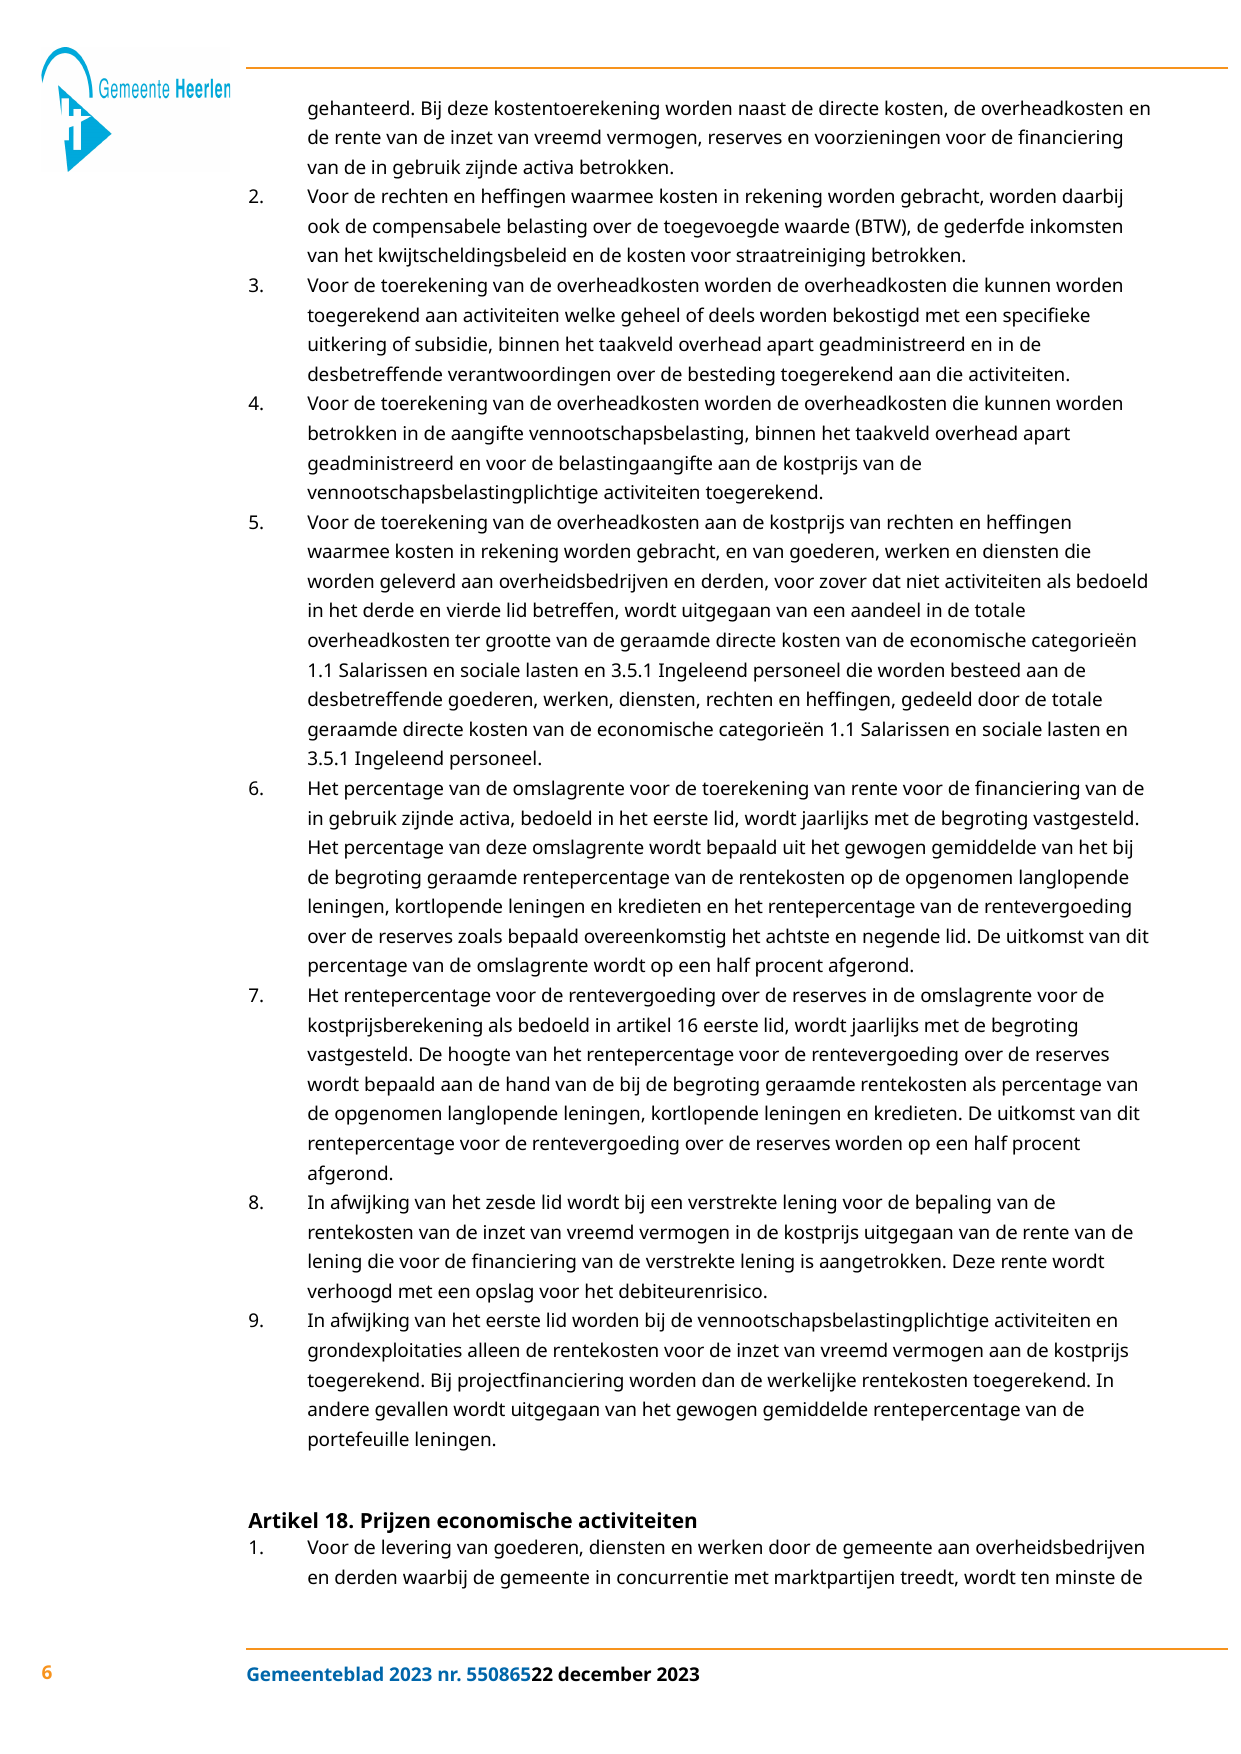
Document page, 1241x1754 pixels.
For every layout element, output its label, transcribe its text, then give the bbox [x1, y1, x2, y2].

picture [41, 47, 231, 172]
list Voor de toerekening van de overheadkosten worden de overheadkosten die kunnen worden toegerekend aan activiteiten welke geheel of deels worden bekostigd met een specifieke uitkering of subsidie, binnen het taakveld overhead apart geadministreerd en in de desbetreffende verantwoordingen over de besteding toegerekend aan die activiteiten. [248, 272, 1152, 387]
text Artikel 18. Prijzen economische activiteiten [248, 1506, 1152, 1534]
list Voor de toerekening van de overheadkosten worden de overheadkosten die kunnen worden betrokken in de aangifte vennootschapsbelasting, binnen het taakveld overhead apart geadministreerd en voor de belastingaangifte aan de kostprijs van de vennootschapsbelastingplichtige activiteiten toegerekend. [248, 391, 1152, 505]
list Voor de toerekening van de overheadkosten aan de kostprijs van rechten en heffingen waarmee kosten in rekening worden gebracht, en van goederen, werken en diensten die worden geleverd aan overheidsbedrijven en derden, voor zover dat niet activiteiten als bedoeld in het derde en vierde lid betreffen, wordt uitgegaan van een aandeel in de totale overheadkosten ter grootte van de geraamde directe kosten van de economische categorieën 1.1 Salarissen en sociale lasten en 3.5.1 Ingeleend personeel die worden besteed aan de desbetreffende goederen, werken, diensten, rechten en heffingen, gedeeld door de totale geraamde directe kosten van de economische categorieën 1.1 Salarissen en sociale lasten en 3.5.1 Ingeleend personeel. [248, 509, 1152, 771]
list Het rentepercentage voor de rentevergoeding over de reserves in de omslagrente voor de kostprijsberekening als bedoeld in artikel 16 eerste lid, wordt jaarlijks met de begroting vastgesteld. De hoogte van het rentepercentage voor de rentevergoeding over de reserves wordt bepaald aan de hand van de bij de begroting geraamde rentekosten als percentage van de opgenomen langlopende leningen, kortlopende leningen en kredieten. De uitkomst van dit rentepercentage voor de rentevergoeding over de reserves worden op een half procent afgerond. [248, 982, 1152, 1186]
list Voor de rechten en heffingen waarmee kosten in rekening worden gebracht, worden daarbij ook de compensabele belasting over de toegevoegde waarde (BTW), de gederfde inkomsten van het kwijtscheldingsbeleid en de kosten voor straatreiniging betrokken. [248, 183, 1152, 268]
list In afwijking van het eerste lid worden bij de vennootschapsbelastingplichtige activiteiten en grondexploitaties alleen de rentekosten voor de inzet van vreemd vermogen aan de kostprijs toegerekend. Bij projectfinanciering worden dan de werkelijke rentekosten toegerekend. In andere gevallen wordt uitgegaan van het gewogen gemiddelde rentepercentage van de portefeuille leningen. [248, 1308, 1152, 1452]
list gehanteerd. Bij deze kostentoerekening worden naast de directe kosten, de overheadkosten en de rente van de inzet van vreemd vermogen, reserves en voorzieningen voor de financiering van de in gebruik zijnde activa betrokken. [248, 95, 1152, 180]
list Voor de levering van goederen, diensten en werken door de gemeente aan overheidsbedrijven en derden waarbij de gemeente in concurrentie met marktpartijen treedt, wordt ten minste de [248, 1534, 1152, 1590]
list Het percentage van de omslagrente voor de toerekening van rente voor de financiering van de in gebruik zijnde activa, bedoeld in het eerste lid, wordt jaarlijks met de begroting vastgesteld. Het percentage van deze omslagrente wordt bepaald uit het gewogen gemiddelde van het bij de begroting geraamde rentepercentage van de rentekosten op de opgenomen langlopende leningen, kortlopende leningen en kredieten en het rentepercentage van de rentevergoeding over de reserves zoals bepaald overeenkomstig het achtste en negende lid. De uitkomst van dit percentage van de omslagrente wordt op een half procent afgerond. [248, 775, 1152, 978]
picture [41, 47, 59, 70]
list In afwijking van het zesde lid wordt bij een verstrekte lening voor de bepaling van de rentekosten van de inzet van vreemd vermogen in de kostprijs uitgegaan van de rente van de lening die voor de financiering van de verstrekte lening is aangetrokken. Deze rente wordt verhoogd met een opslag voor het debiteurenrisico. [248, 1189, 1152, 1304]
